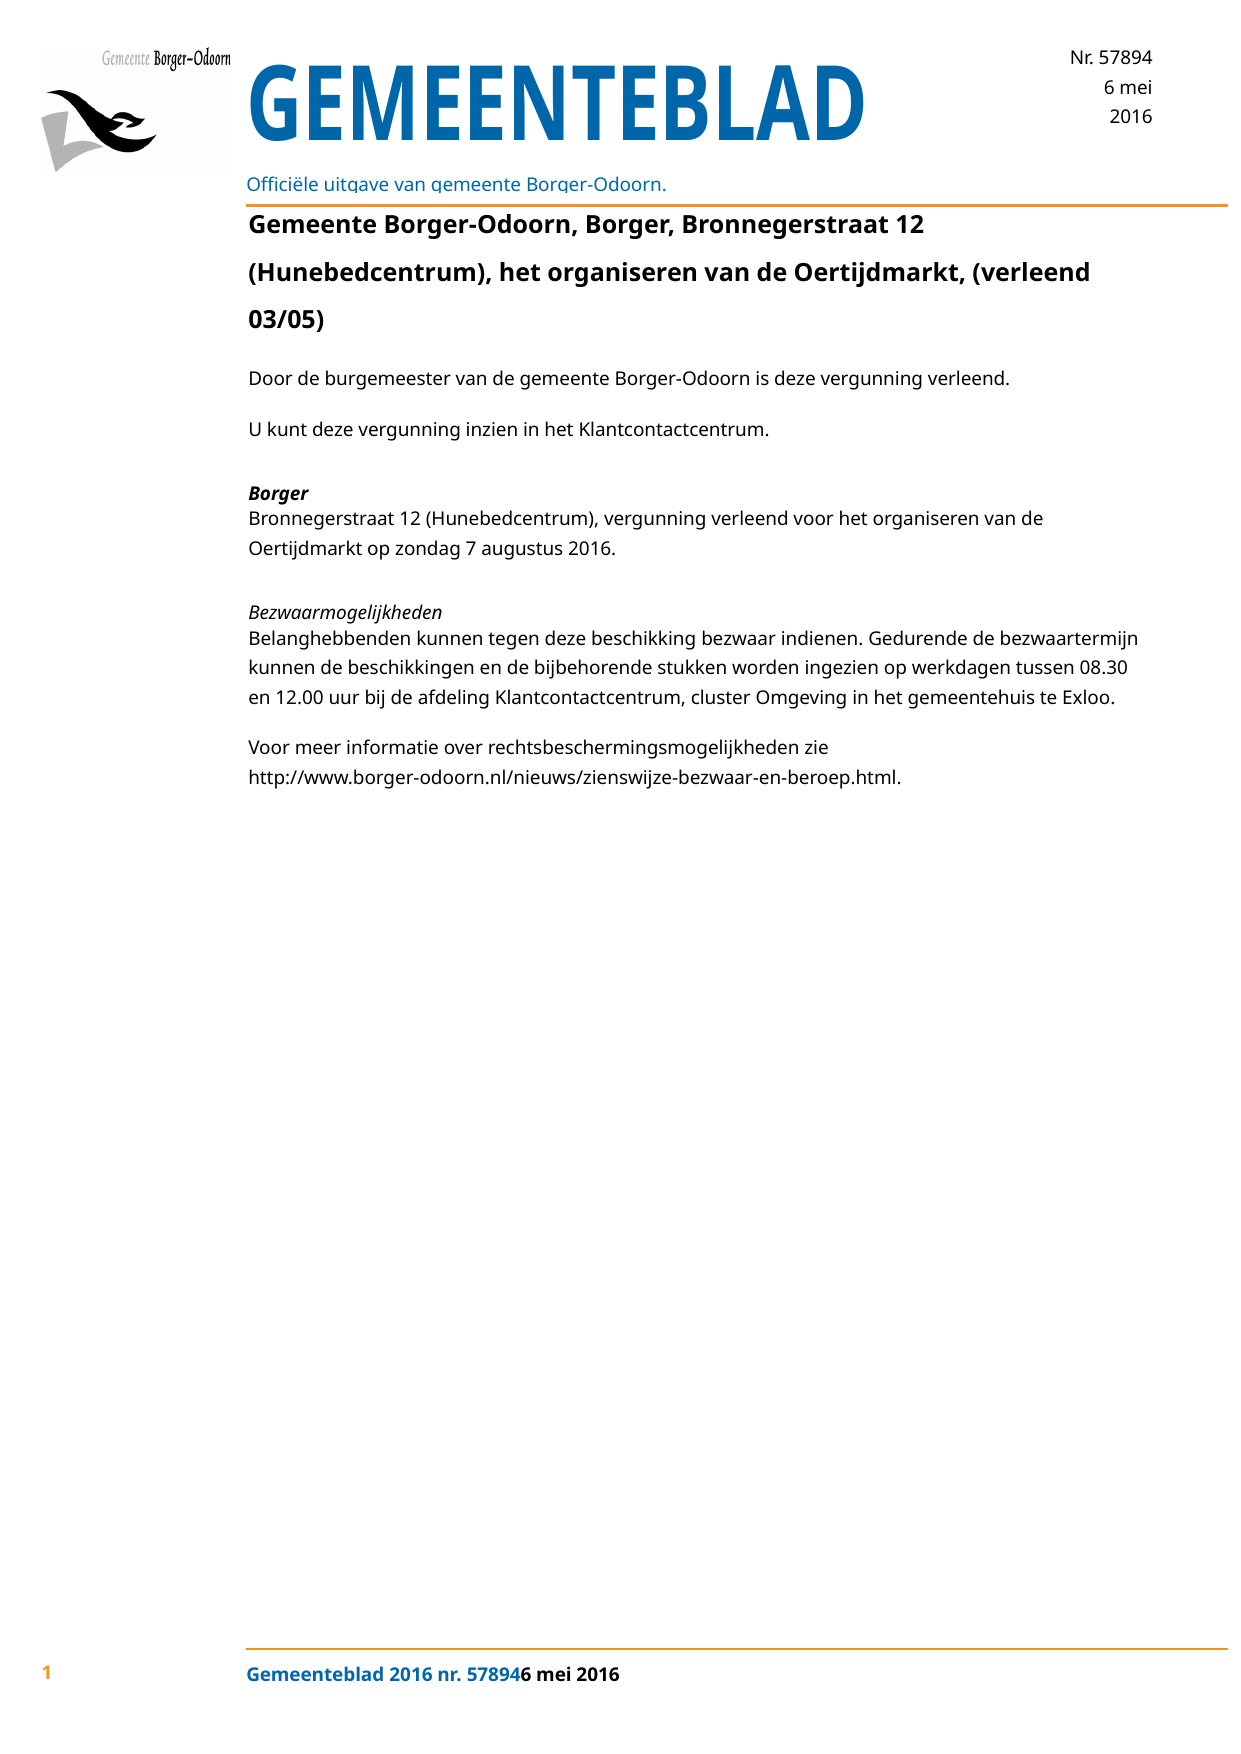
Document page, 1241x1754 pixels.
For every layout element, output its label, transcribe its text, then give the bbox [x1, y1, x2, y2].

text Gemeente Borger-Odoorn, Borger, Bronnegerstraat 12 (Hunebedcentrum), het organiseren van de Oertijdmarkt, (verleend 03/05) [248, 207, 1152, 336]
text Borger [248, 480, 1152, 506]
text Bezwaarmogelijkheden [248, 599, 1152, 625]
text U kunt deze vergunning inzien in het Klantcontactcentrum. [248, 416, 1152, 442]
text Bronnegerstraat 12 (Hunebedcentrum), vergunning verleend voor het organiseren van de Oertijdmarkt op zondag 7 augustus 2016. [248, 506, 1152, 561]
text Belanghebbenden kunnen tegen deze beschikking bezwaar indienen. Gedurende de bezwaartermijn kunnen de beschikkingen en de bijbehorende stukken worden ingezien op werkdagen tussen 08.30 en 12.00 uur bij de afdeling Klantcontactcentrum, cluster Omgeving in het gemeentehuis te Exloo. [248, 625, 1152, 710]
text Door de burgemeester van de gemeente Borger-Odoorn is deze vergunning verleend. [248, 366, 1152, 391]
picture [41, 47, 231, 172]
text Voor meer informatie over rechtsbeschermingsmogelijkheden zie http://www.borger-odoorn.nl/nieuws/zienswijze-bezwaar-en-beroep.html. [248, 734, 1152, 790]
